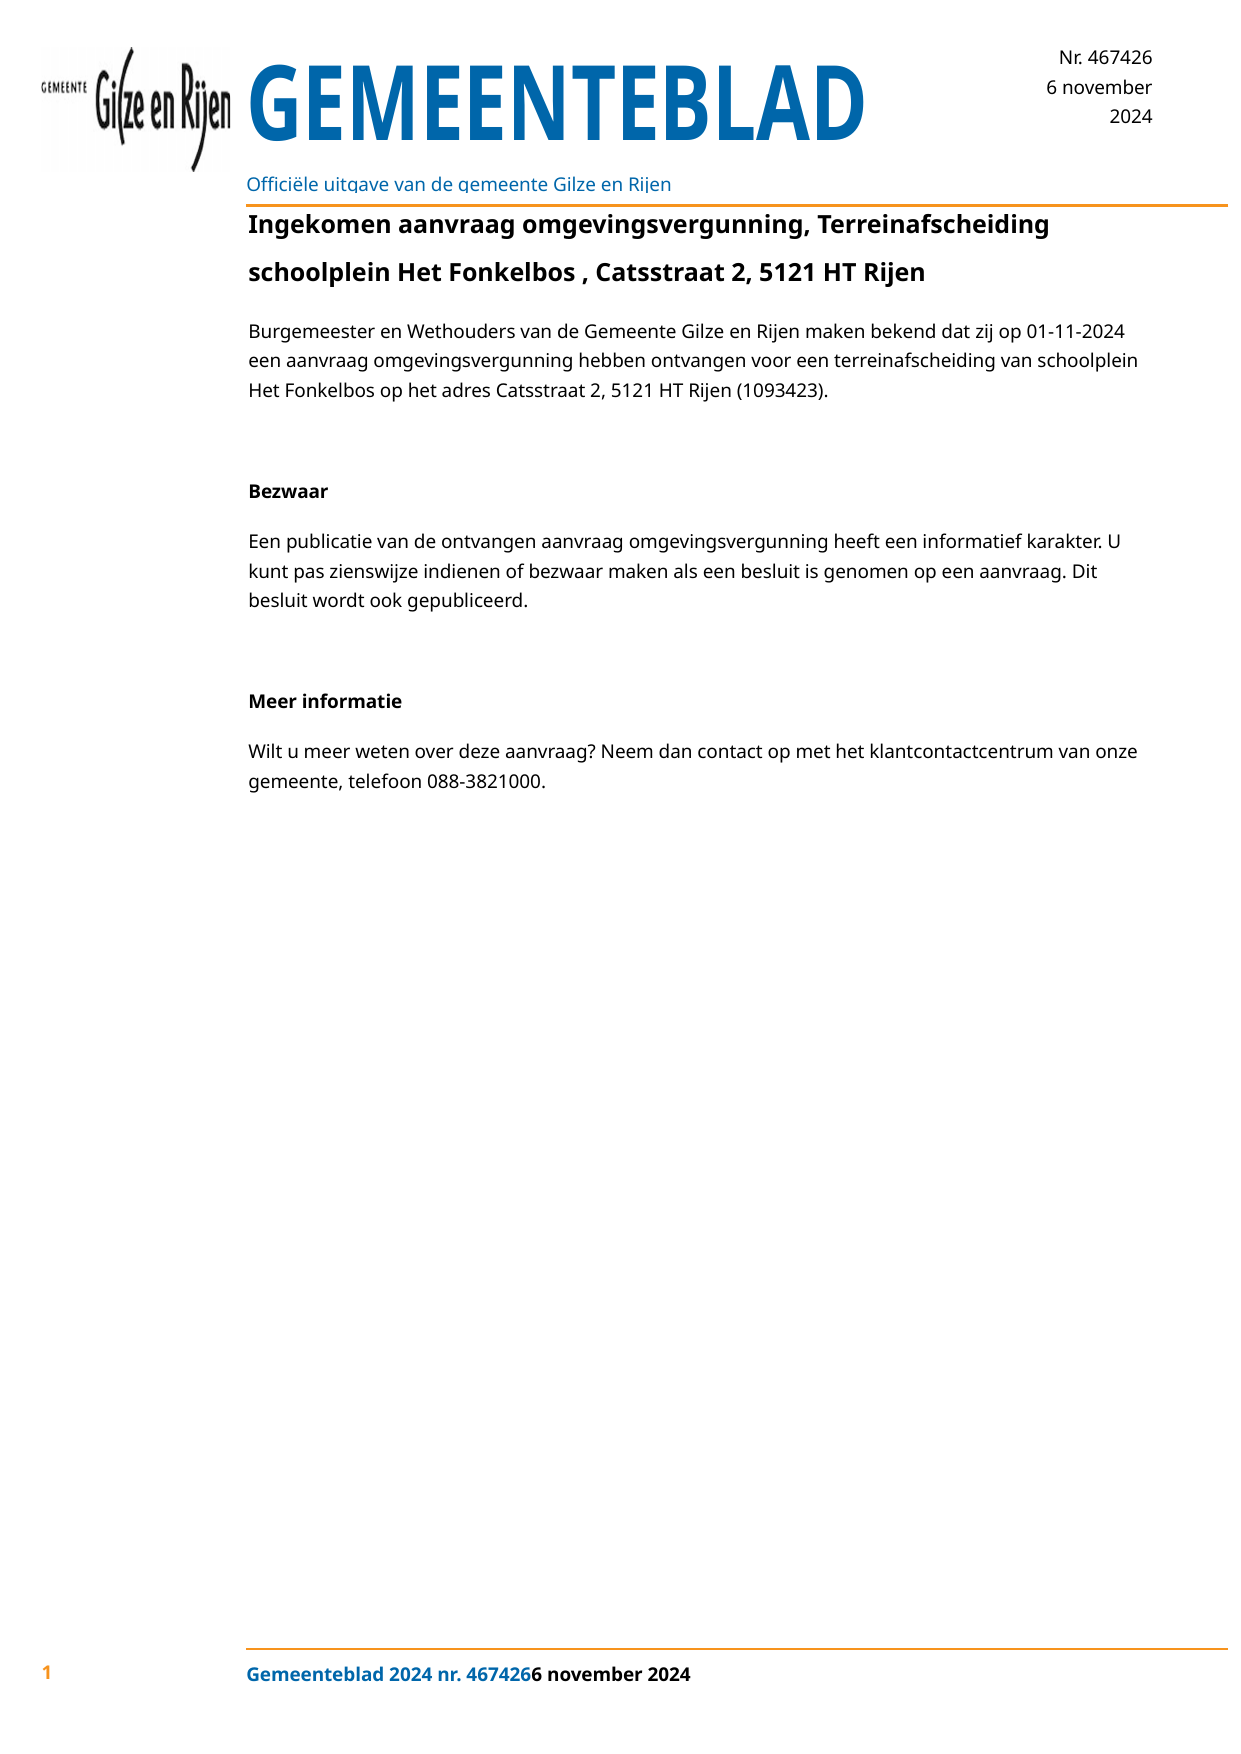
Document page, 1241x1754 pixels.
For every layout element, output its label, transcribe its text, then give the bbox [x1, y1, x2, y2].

text Een publicatie van de ontvangen aanvraag omgevingsvergunning heeft een informatief karakter. U kunt pas zienswijze indienen of bezwaar maken als een besluit is genomen op een aanvraag. Dit besluit wordt ook gepubliceerd. [248, 528, 1152, 613]
picture [41, 47, 231, 172]
text Bezwaar [248, 478, 1152, 504]
text Burgemeester en Wethouders van de Gemeente Gilze en Rijen maken bekend dat zij op 01-11-2024 een aanvraag omgevingsvergunning hebben ontvangen voor een terreinafscheiding van schoolplein Het Fonkelbos op het adres Catsstraat 2, 5121 HT Rijen (1093423). [248, 318, 1152, 403]
text Wilt u meer weten over deze aanvraag? Neem dan contact op met het klantcontactcentrum van onze gemeente, telefoon 088-3821000. [248, 739, 1152, 794]
text Meer informatie [248, 688, 1152, 714]
text Ingekomen aanvraag omgevingsvergunning, Terreinafscheiding schoolplein Het Fonkelbos , Catsstraat 2, 5121 HT Rijen [248, 207, 1152, 288]
